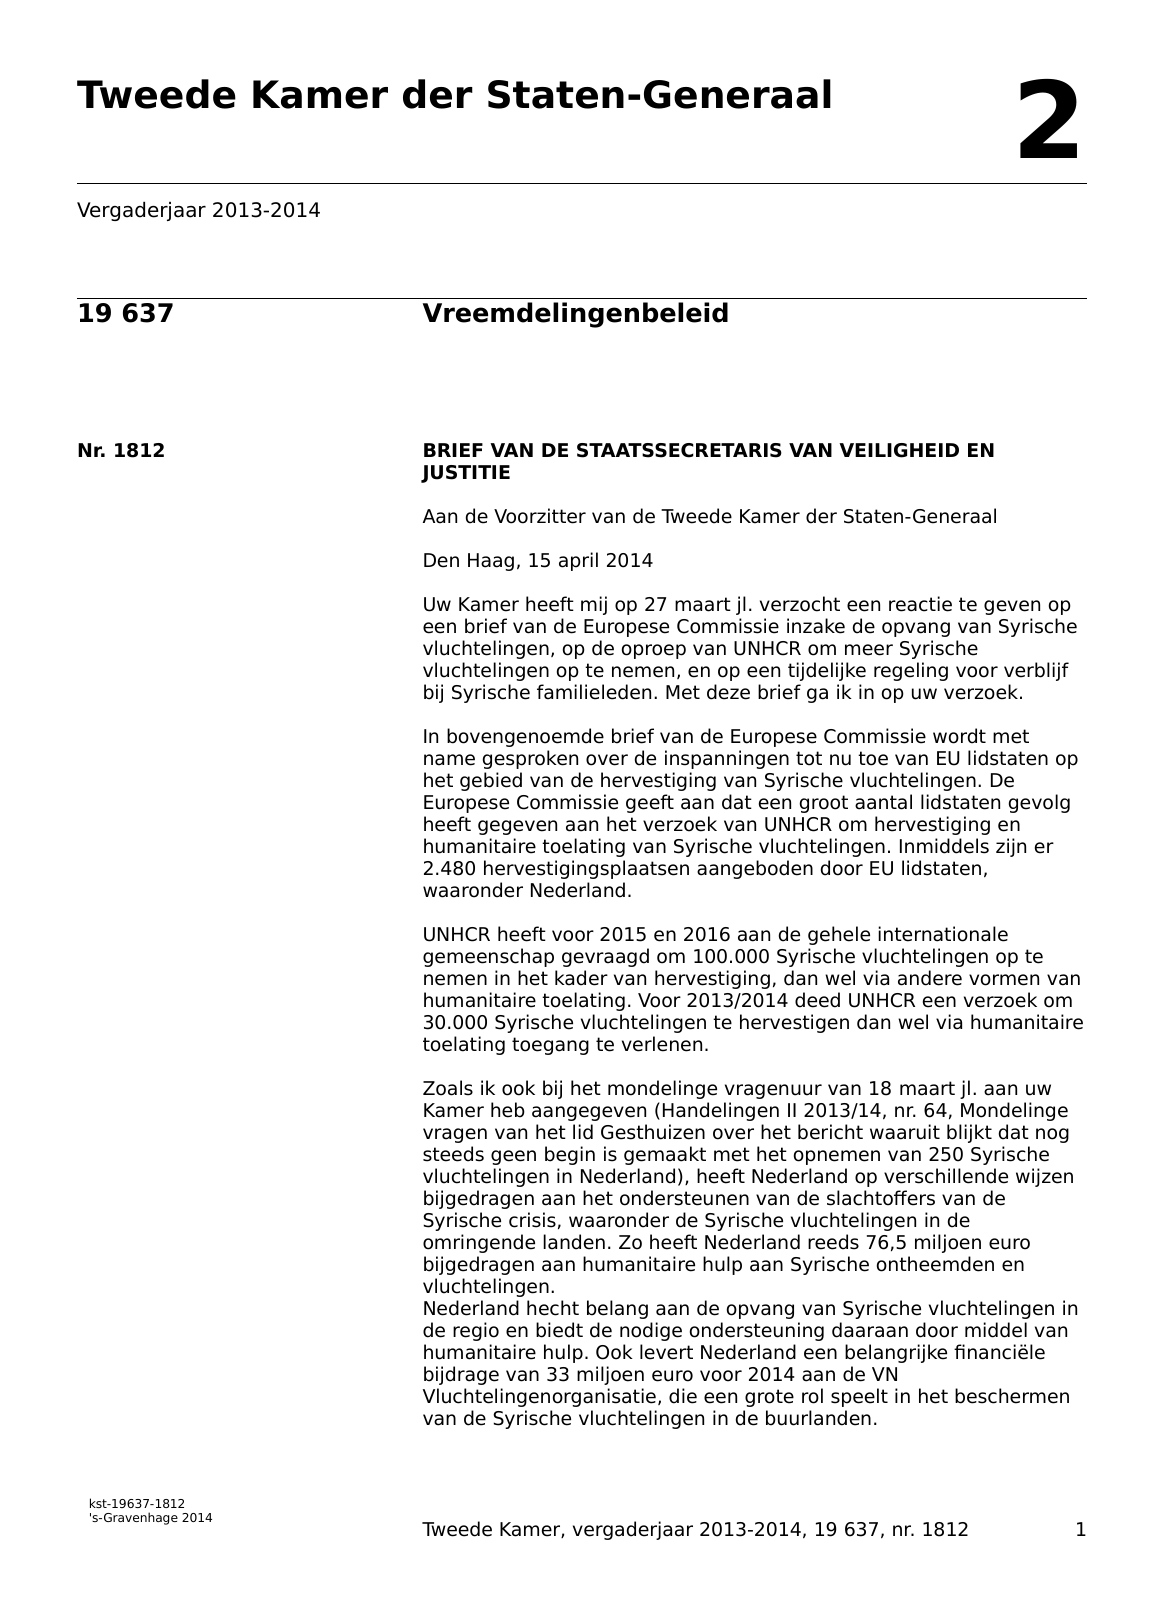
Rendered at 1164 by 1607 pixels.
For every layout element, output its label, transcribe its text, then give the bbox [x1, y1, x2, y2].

text In bovengenoemde brief van de Europese Commissie wordt met name gesproken over de inspanningen tot nu toe van EU lidstaten op het gebied van de hervestiging van Syrische vluchtelingen. De Europese Commissie geeft aan dat een groot aantal lidstaten gevolg heeft gegeven aan het verzoek van UNHCR om hervestiging en humanitaire toelating van Syrische vluchtelingen. Inmiddels zijn er 2.480 hervestigingsplaatsen aangeboden door EU lidstaten, waaronder Nederland. [422, 726, 1087, 902]
table_header 2 [886, 59, 1087, 183]
text Zoals ik ook bij het mondelinge vragenuur van 18 maart jl. aan uw Kamer heb aangegeven (Handelingen II 2013/14, nr. 64, Mondelinge vragen van het lid Gesthuizen over het bericht waaruit blijkt dat nog steeds geen begin is gemaakt met het opnemen van 250 Syrische vluchtelingen in Nederland), heeft Nederland op verschillende wijzen bijgedragen aan het ondersteunen van de slachtoffers van de Syrische crisis, waaronder de Syrische vluchtelingen in de omringende landen. Zo heeft Nederland reeds 76,5 miljoen euro bijgedragen aan humanitaire hulp aan Syrische ontheemden en vluchtelingen. [422, 1078, 1087, 1298]
text kst-19637-1812 [88, 1497, 323, 1511]
text 's-Gravenhage 2014 [88, 1511, 323, 1525]
text Uw Kamer heeft mij op 27 maart jl. verzocht een reactie te geven op een brief van de Europese Commissie inzake de opvang van Syrische vluchtelingen, op de oproep van UNHCR om meer Syrische vluchtelingen op te nemen, en op een tijdelijke regeling voor verblijf bij Syrische familieleden. Met deze brief ga ik in op uw verzoek. [422, 594, 1087, 704]
table_header Tweede Kamer der Staten-Generaal [77, 59, 886, 183]
text UNHCR heeft voor 2015 en 2016 aan de gehele internationale gemeenschap gevraagd om 100.000 Syrische vluchtelingen op te nemen in het kader van hervestiging, dan wel via andere vormen van humanitaire toelating. Voor 2013/2014 deed UNHCR een verzoek om 30.000 Syrische vluchtelingen te hervestigen dan wel via humanitaire toelating toegang te verlenen. [422, 924, 1087, 1056]
text Aan de Voorzitter van de Tweede Kamer der Staten-Generaal [422, 506, 1087, 528]
table_cell Vergaderjaar 2013-2014 [77, 184, 1087, 298]
text Nederland hecht belang aan de opvang van Syrische vluchtelingen in de regio en biedt de nodige ondersteuning daaraan door middel van humanitaire hulp. Ook levert Nederland een belangrijke financiële bijdrage van 33 miljoen euro voor 2014 aan de VN Vluchtelingenorganisatie, die een grote rol speelt in het beschermen van de Syrische vluchtelingen in de buurlanden. [422, 1298, 1087, 1430]
subtitle 19 637 Vreemdelingenbeleid [77, 299, 1087, 329]
subtitle Nr. 1812 BRIEF VAN DE STAATSSECRETARIS VAN VEILIGHEID EN JUSTITIE [77, 440, 1087, 484]
text Den Haag, 15 april 2014 [422, 550, 1087, 572]
